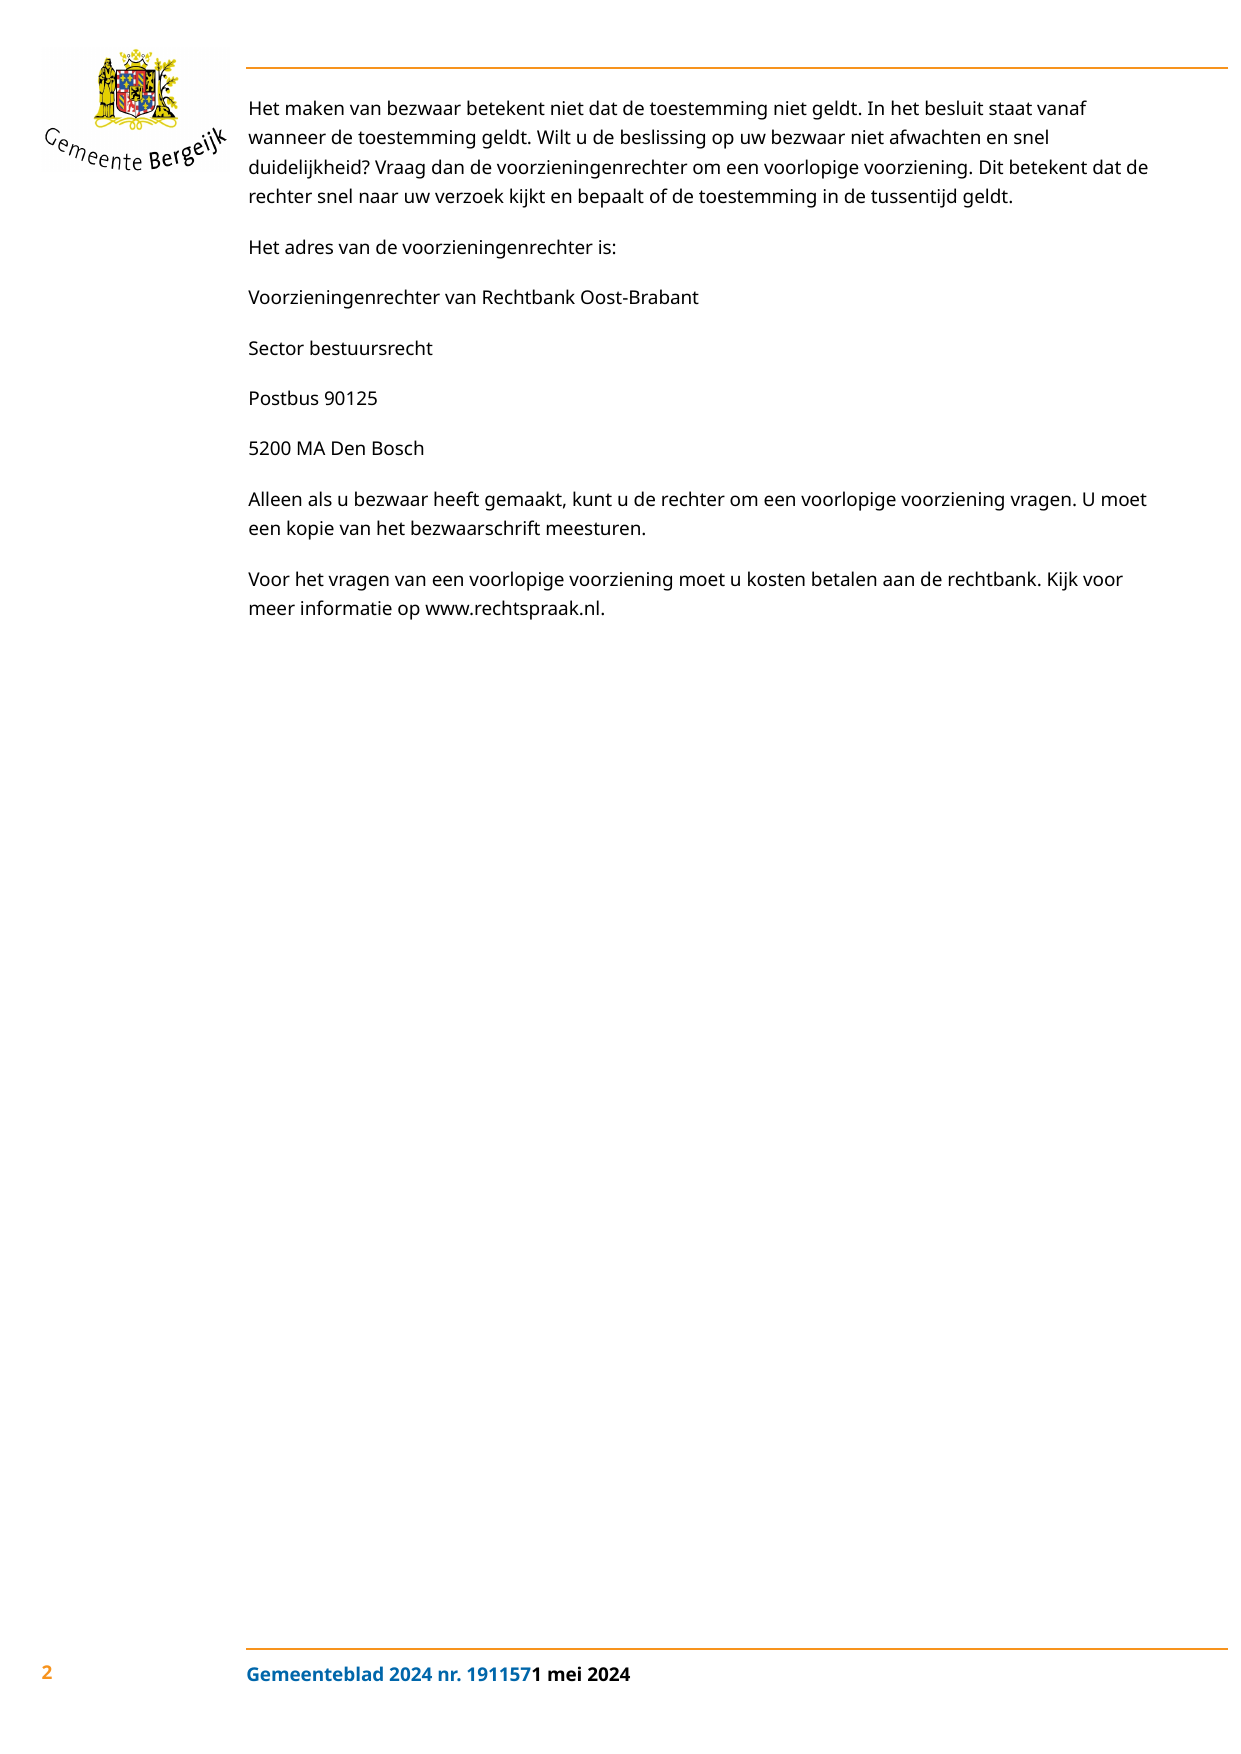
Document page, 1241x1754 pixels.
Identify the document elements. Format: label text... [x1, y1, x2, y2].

text Sector bestuursrecht [248, 335, 1152, 361]
text Alleen als u bezwaar heeft gemaakt, kunt u de rechter om een voorlopige voorziening vragen. U moet een kopie van het bezwaarschrift meesturen. [248, 486, 1152, 541]
text Voorzieningenrechter van Rechtbank Oost-Brabant [248, 284, 1152, 310]
picture [41, 47, 231, 172]
text Het adres van de voorzieningenrechter is: [248, 234, 1152, 260]
text Postbus 90125 [248, 385, 1152, 411]
text Het maken van bezwaar betekent niet dat de toestemming niet geldt. In het besluit staat vanaf wanneer de toestemming geldt. Wilt u de beslissing op uw bezwaar niet afwachten en snel duidelijkheid? Vraag dan de voorzieningenrechter om een voorlopige voorziening. Dit betekent dat de rechter snel naar uw verzoek kijkt en bepaalt of de toestemming in de tussentijd geldt. [248, 95, 1152, 209]
text 5200 MA Den Bosch [248, 436, 1152, 461]
text Voor het vragen van een voorlopige voorziening moet u kosten betalen aan de rechtbank. Kijk voor meer informatie op www.rechtspraak.nl. [248, 566, 1152, 621]
